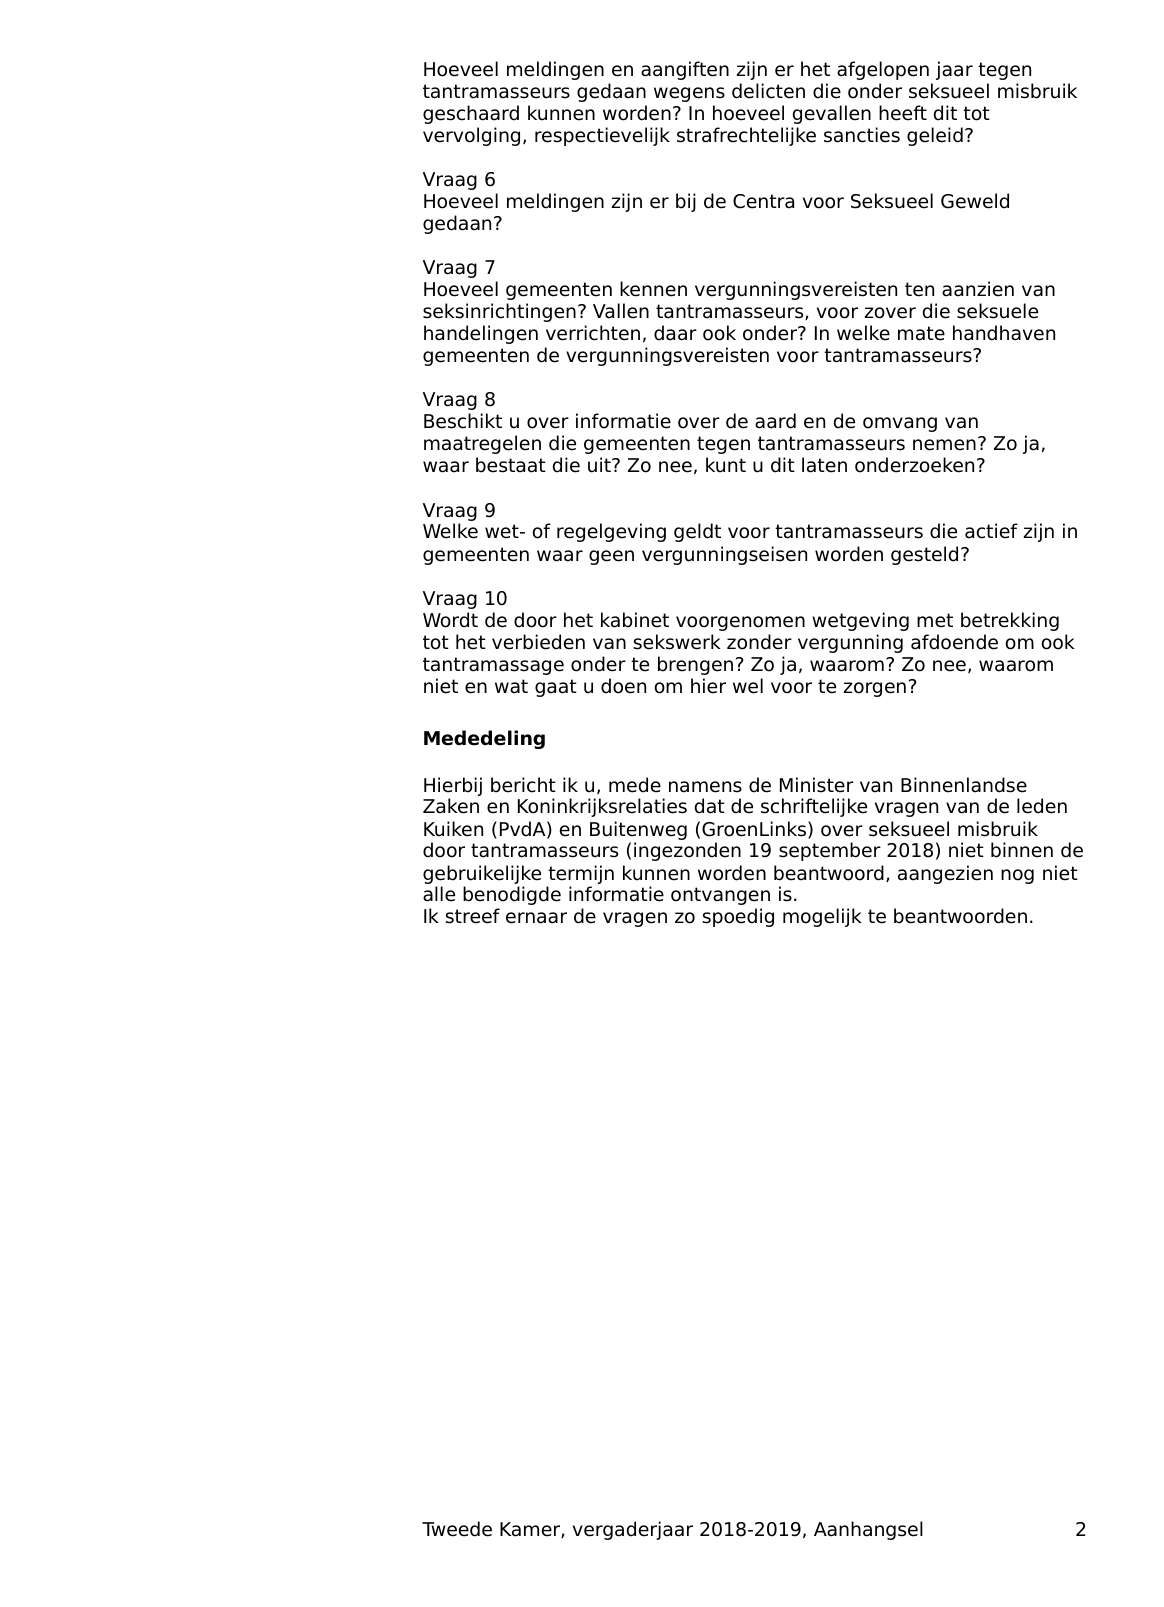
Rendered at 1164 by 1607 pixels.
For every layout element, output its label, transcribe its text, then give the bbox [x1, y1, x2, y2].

text Hoeveel meldingen en aangiften zijn er het afgelopen jaar tegen tantramasseurs gedaan wegens delicten die onder seksueel misbruik geschaard kunnen worden? In hoeveel gevallen heeft dit tot vervolging, respectievelijk strafrechtelijke sancties geleid? [422, 59, 1087, 147]
text Ik streef ernaar de vragen zo spoedig mogelijk te beantwoorden. [422, 906, 1087, 928]
text Welke wet- of regelgeving geldt voor tantramasseurs die actief zijn in gemeenten waar geen vergunningseisen worden gesteld? [422, 521, 1087, 565]
text Vraag 10 [422, 588, 1087, 609]
text Vraag 9 [422, 499, 1087, 521]
text Vraag 8 [422, 389, 1087, 411]
text Beschikt u over informatie over de aard en de omvang van maatregelen die gemeenten tegen tantramasseurs nemen? Zo ja, waar bestaat die uit? Zo nee, kunt u dit laten onderzoeken? [422, 411, 1087, 477]
text Hoeveel meldingen zijn er bij de Centra voor Seksueel Geweld gedaan? [422, 191, 1087, 235]
text Hoeveel gemeenten kennen vergunningsvereisten ten aanzien van seksinrichtingen? Vallen tantramasseurs, voor zover die seksuele handelingen verrichten, daar ook onder? In welke mate handhaven gemeenten de vergunningsvereisten voor tantramasseurs? [422, 279, 1087, 367]
text Hierbij bericht ik u, mede namens de Minister van Binnenlandse Zaken en Koninkrijksrelaties dat de schriftelijke vragen van de leden Kuiken (PvdA) en Buitenweg (GroenLinks) over seksueel misbruik door tantramasseurs (ingezonden 19 september 2018) niet binnen de gebruikelijke termijn kunnen worden beantwoord, aangezien nog niet alle benodigde informatie ontvangen is. [422, 774, 1087, 906]
text Wordt de door het kabinet voorgenomen wetgeving met betrekking tot het verbieden van sekswerk zonder vergunning afdoende om ook tantramassage onder te brengen? Zo ja, waarom? Zo nee, waarom niet en wat gaat u doen om hier wel voor te zorgen? [422, 609, 1087, 697]
subtitle Mededeling [422, 727, 1087, 749]
text Vraag 7 [422, 257, 1087, 279]
text Vraag 6 [422, 169, 1087, 191]
